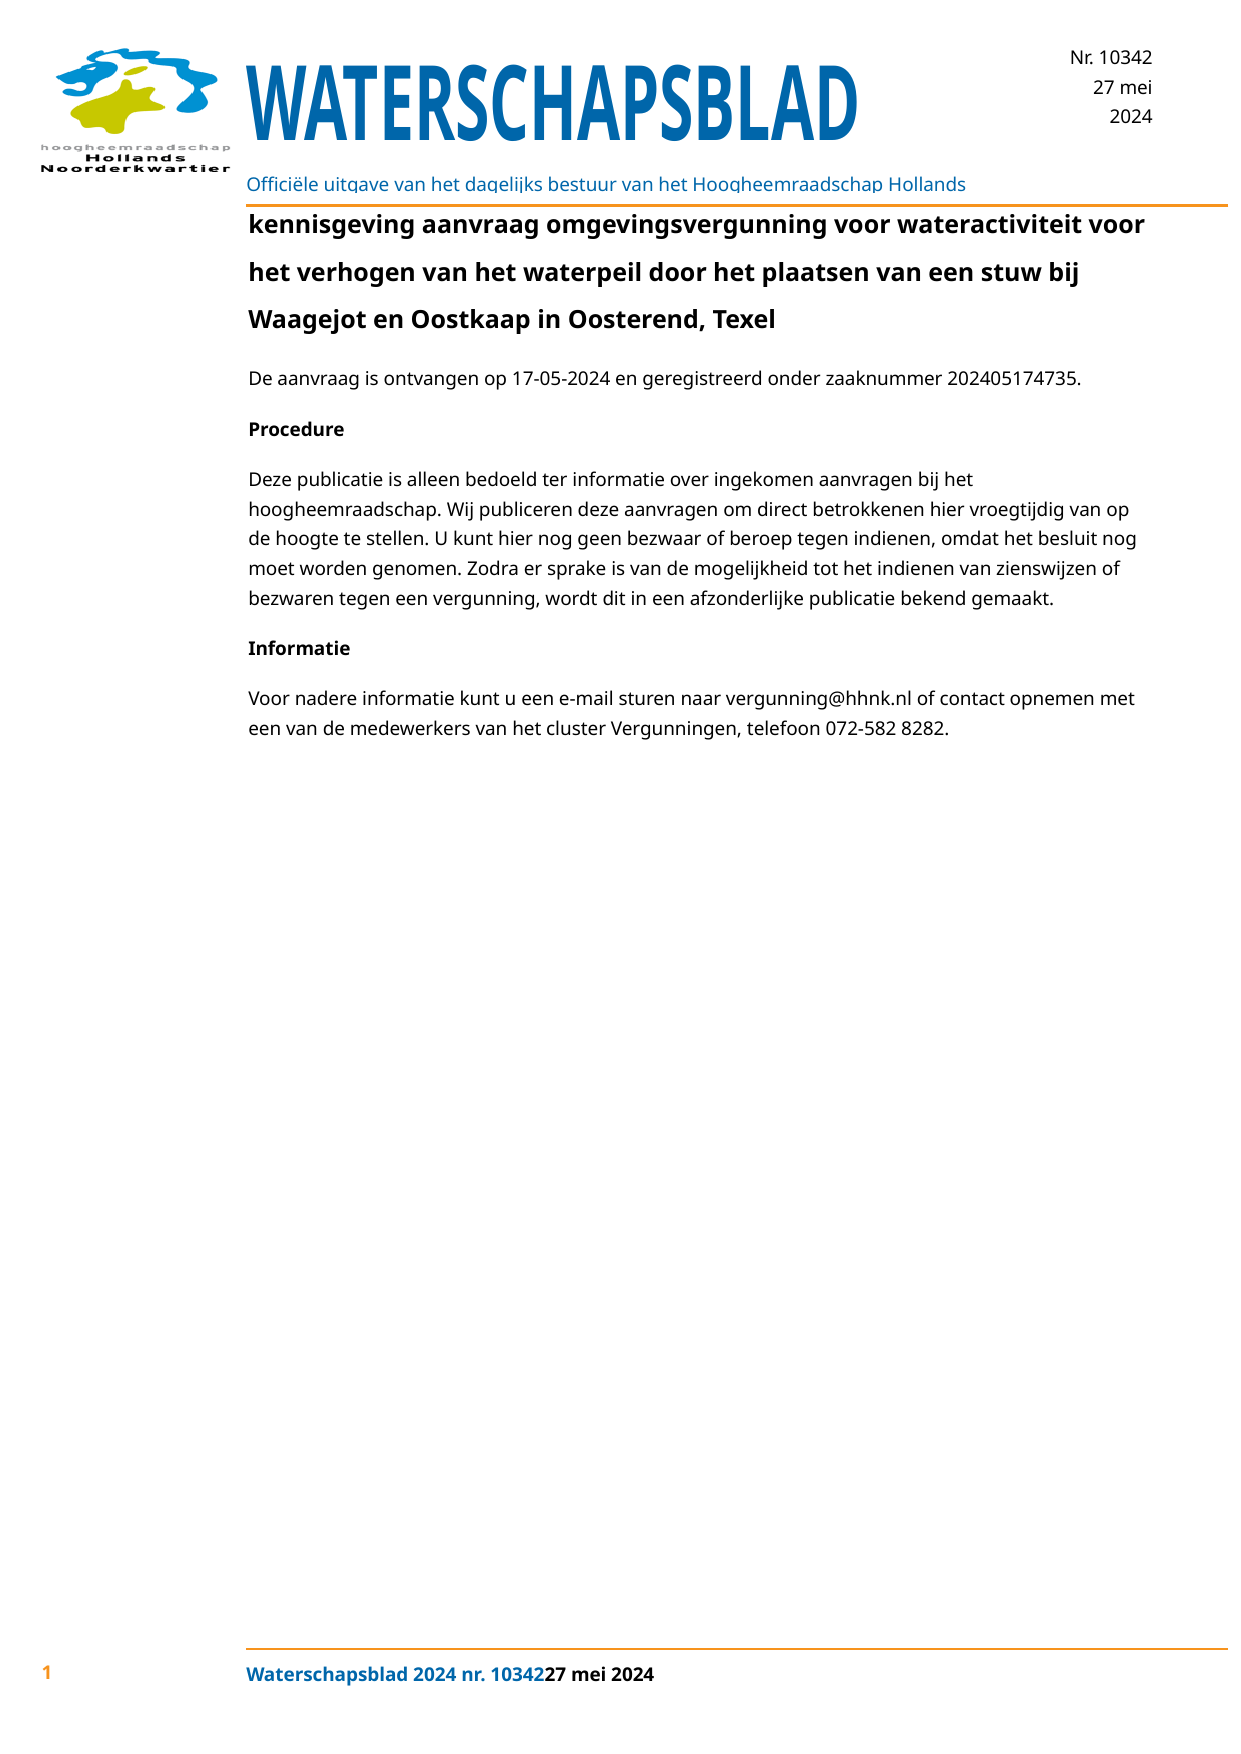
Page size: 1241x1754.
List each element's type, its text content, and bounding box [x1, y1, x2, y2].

text Voor nadere informatie kunt u een e-mail sturen naar vergunning@hhnk.nl of contact opnemen met een van de medewerkers van het cluster Vergunningen, telefoon 072-582 8282. [248, 686, 1152, 741]
text Informatie [248, 635, 1152, 661]
text Procedure [248, 416, 1152, 442]
text Deze publicatie is alleen bedoeld ter informatie over ingekomen aanvragen bij het hoogheemraadschap. Wij publiceren deze aanvragen om direct betrokkenen hier vroegtijdig van op de hoogte te stellen. U kunt hier nog geen bezwaar of beroep tegen indienen, omdat het besluit nog moet worden genomen. Zodra er sprake is van de mogelijkheid tot het indienen van zienswijzen of bezwaren tegen een vergunning, wordt dit in een afzonderlijke publicatie bekend gemaakt. [248, 466, 1152, 610]
picture [41, 47, 231, 172]
text kennisgeving aanvraag omgevingsvergunning voor wateractiviteit voor het verhogen van het waterpeil door het plaatsen van een stuw bij Waagejot en Oostkaap in Oosterend, Texel [248, 207, 1152, 336]
text De aanvraag is ontvangen op 17-05-2024 en geregistreerd onder zaaknummer 202405174735. [248, 366, 1152, 391]
